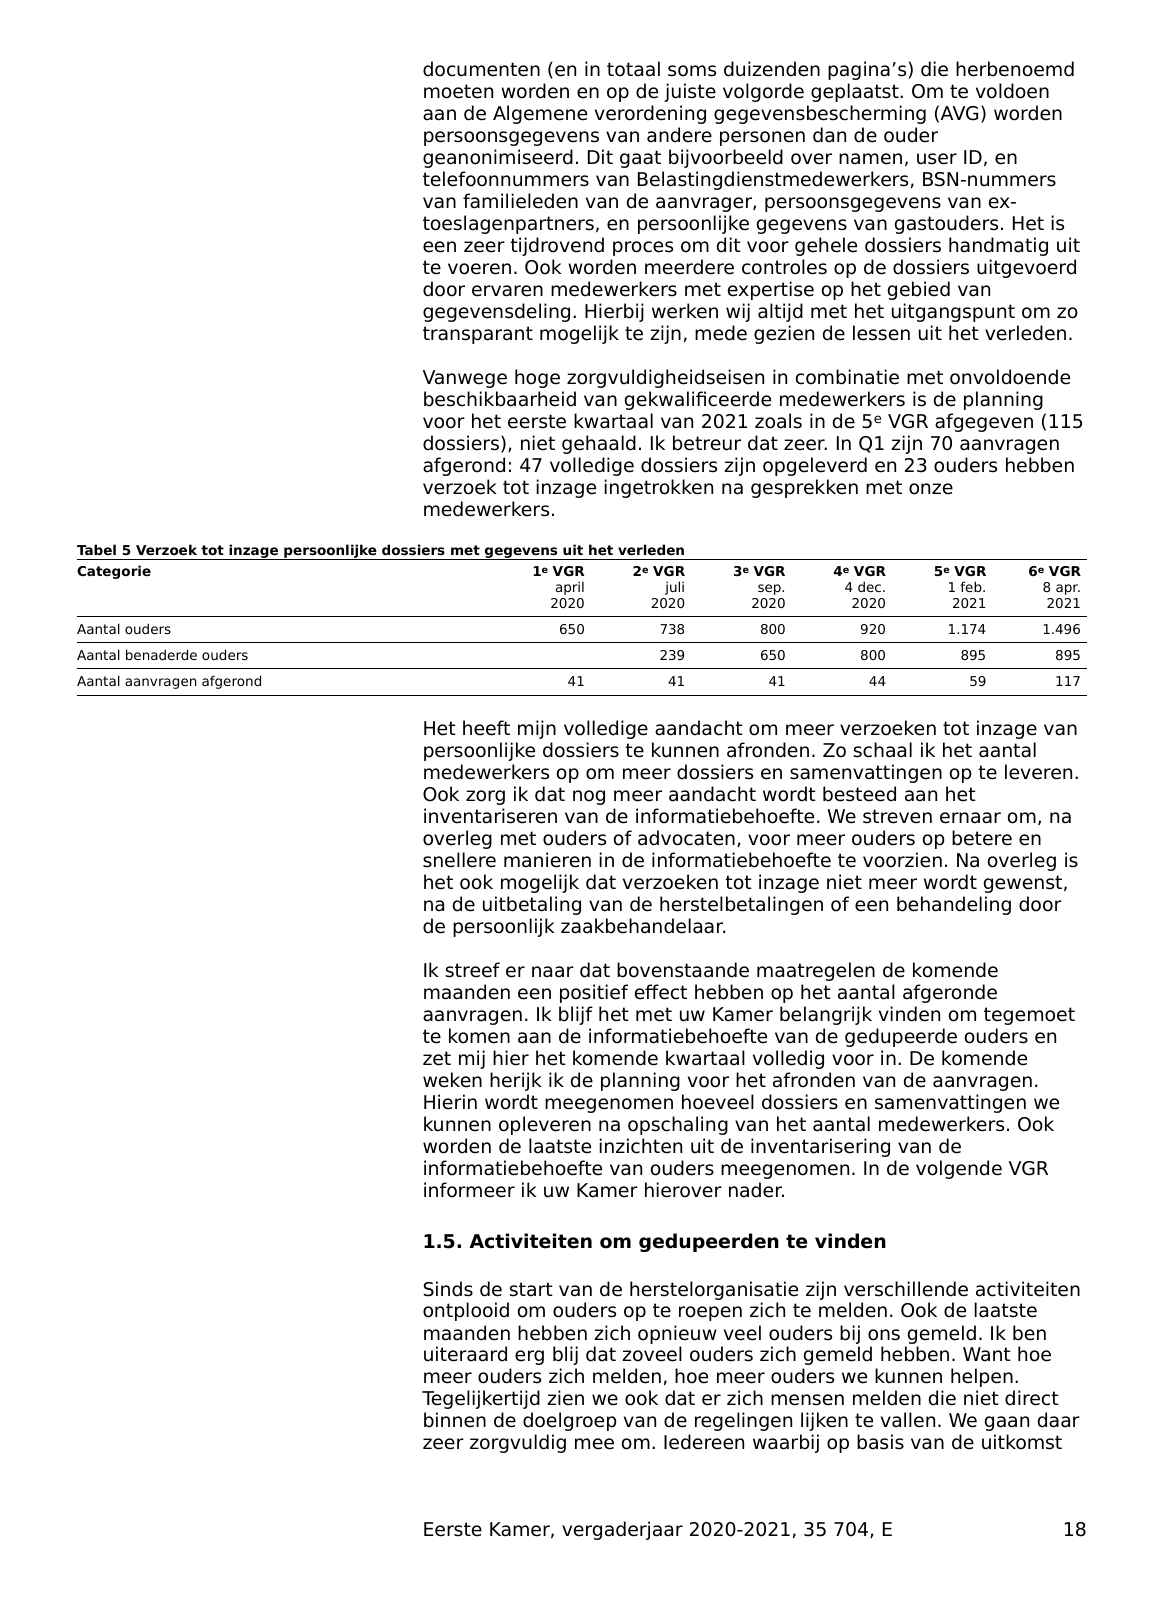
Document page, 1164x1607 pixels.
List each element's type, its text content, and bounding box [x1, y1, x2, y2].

table_cell 2e VGR juli 2020 [591, 560, 691, 616]
table_cell 895 [892, 643, 992, 668]
table_cell Aantal benaderde ouders [77, 643, 490, 668]
table_cell 1.174 [892, 617, 992, 642]
table_cell 1.496 [992, 617, 1087, 642]
table_cell 3e VGR sep. 2020 [691, 560, 791, 616]
table_cell 800 [691, 617, 791, 642]
table_cell Aantal aanvragen afgerond [77, 669, 490, 694]
table_cell 738 [591, 617, 691, 642]
text Sinds de start van de herstelorganisatie zijn verschillende activiteiten ontplooid om ouders op te roepen zich te melden. Ook de laatste maanden hebben zich opnieuw veel ouders bij ons gemeld. Ik ben uiteraard erg blij dat zoveel ouders zich gemeld hebben. Want hoe meer ouders zich melden, hoe meer ouders we kunnen helpen. Tegelijkertijd zien we ook dat er zich mensen melden die niet direct binnen de doelgroep van de regelingen lijken te vallen. We gaan daar zeer zorgvuldig mee om. Iedereen waarbij op basis van de uitkomst [422, 1278, 1087, 1454]
table_cell 41 [490, 669, 591, 694]
table_cell 800 [791, 643, 892, 668]
table_cell 59 [892, 669, 992, 694]
text documenten (en in totaal soms duizenden pagina’s) die herbenoemd moeten worden en op de juiste volgorde geplaatst. Om te voldoen aan de Algemene verordening gegevensbescherming (AVG) worden persoonsgegevens van andere personen dan de ouder geanonimiseerd. Dit gaat bijvoorbeeld over namen, user ID, en telefoonnummers van Belastingdienstmedewerkers, BSN-nummers van familieleden van de aanvrager, persoonsgegevens van ex-toeslagenpartners, en persoonlijke gegevens van gastouders. Het is een zeer tijdrovend proces om dit voor gehele dossiers handmatig uit te voeren. Ook worden meerdere controles op de dossiers uitgevoerd door ervaren medewerkers met expertise op het gebied van gegevensdeling. Hierbij werken wij altijd met het uitgangspunt om zo transparant mogelijk te zijn, mede gezien de lessen uit het verleden. [422, 59, 1087, 345]
table_cell 239 [591, 643, 691, 668]
subtitle 1.5. Activiteiten om gedupeerden te vinden [422, 1231, 1087, 1253]
table_cell 6e VGR 8 apr. 2021 [992, 560, 1087, 616]
table_cell 41 [591, 669, 691, 694]
table_cell 4e VGR 4 dec. 2020 [791, 560, 892, 616]
table_cell [490, 643, 591, 668]
table_cell Categorie [77, 560, 490, 616]
table_cell 895 [992, 643, 1087, 668]
table_cell 117 [992, 669, 1087, 694]
table_cell Aantal ouders [77, 617, 490, 642]
text Het heeft mijn volledige aandacht om meer verzoeken tot inzage van persoonlijke dossiers te kunnen afronden. Zo schaal ik het aantal medewerkers op om meer dossiers en samenvattingen op te leveren. Ook zorg ik dat nog meer aandacht wordt besteed aan het inventariseren van de informatiebehoefte. We streven ernaar om, na overleg met ouders of advocaten, voor meer ouders op betere en snellere manieren in de informatiebehoefte te voorzien. Na overleg is het ook mogelijk dat verzoeken tot inzage niet meer wordt gewenst, na de uitbetaling van de herstelbetalingen of een behandeling door de persoonlijk zaakbehandelaar. [422, 718, 1087, 937]
text Ik streef er naar dat bovenstaande maatregelen de komende maanden een positief effect hebben op het aantal afgeronde aanvragen. Ik blijf het met uw Kamer belangrijk vinden om tegemoet te komen aan de informatiebehoefte van de gedupeerde ouders en zet mij hier het komende kwartaal volledig voor in. De komende weken herijk ik de planning voor het afronden van de aanvragen. Hierin wordt meegenomen hoeveel dossiers en samenvattingen we kunnen opleveren na opschaling van het aantal medewerkers. Ook worden de laatste inzichten uit de inventarisering van de informatiebehoefte van ouders meegenomen. In de volgende VGR informeer ik uw Kamer hierover nader. [422, 960, 1087, 1201]
table_cell 650 [691, 643, 791, 668]
table_cell 5e VGR 1 feb. 2021 [892, 560, 992, 616]
text Vanwege hoge zorgvuldigheidseisen in combinatie met onvoldoende beschikbaarheid van gekwalificeerde medewerkers is de planning voor het eerste kwartaal van 2021 zoals in de 5e VGR afgegeven (115 dossiers), niet gehaald. Ik betreur dat zeer. In Q1 zijn 70 aanvragen afgerond: 47 volledige dossiers zijn opgeleverd en 23 ouders hebben verzoek tot inzage ingetrokken na gesprekken met onze medewerkers. [422, 367, 1087, 521]
table_cell 41 [691, 669, 791, 694]
table_header Tabel 5 Verzoek tot inzage persoonlijke dossiers met gegevens uit het verleden [77, 543, 1087, 558]
table_cell 650 [490, 617, 591, 642]
table_cell 44 [791, 669, 892, 694]
table_cell 920 [791, 617, 892, 642]
table_cell 1e VGR april 2020 [490, 560, 591, 616]
